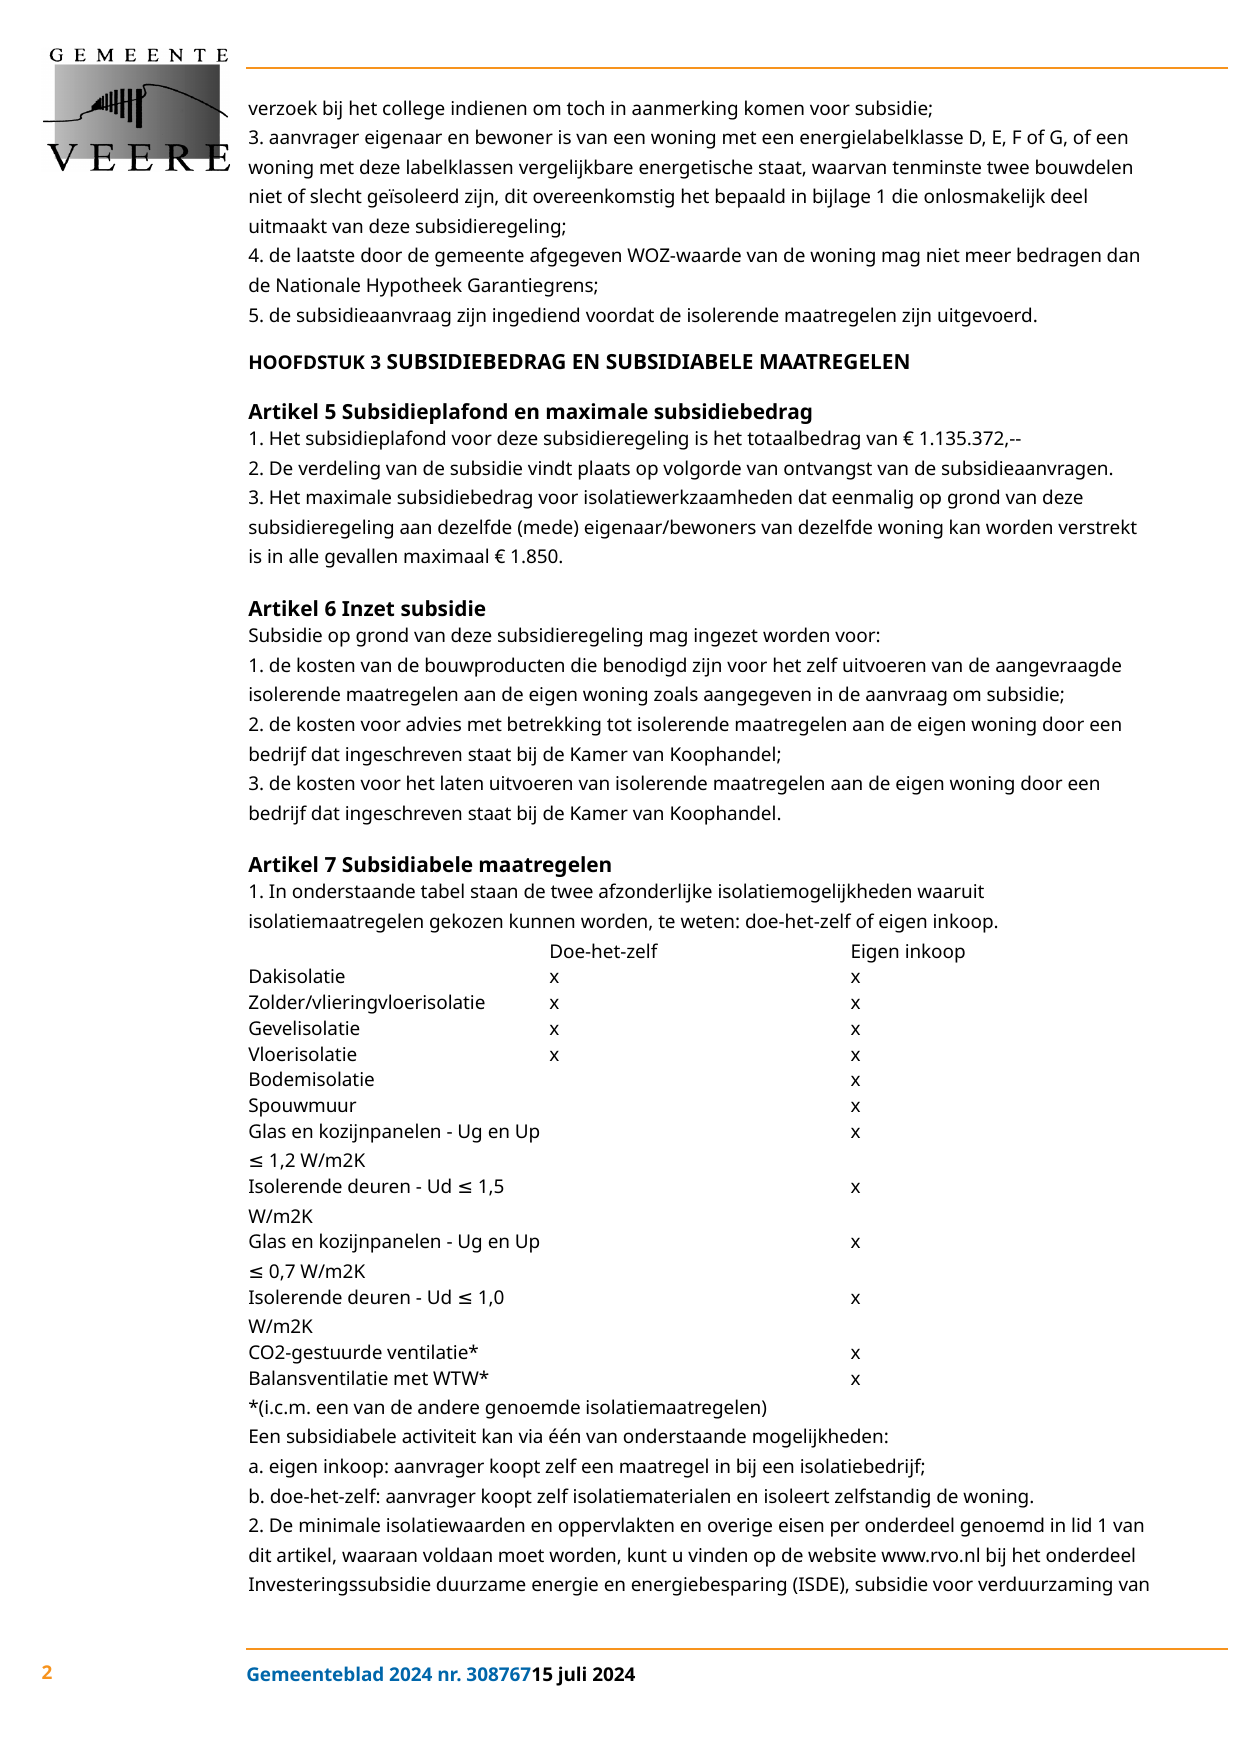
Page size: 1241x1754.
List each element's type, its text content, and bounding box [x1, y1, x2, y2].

table_cell [549, 1365, 850, 1391]
text a. eigen inkoop: aanvrager koopt zelf een maatregel in bij een isolatiebedrijf; [248, 1453, 1152, 1479]
text Een subsidiabele activiteit kan via één van onderstaande mogelijkheden: [248, 1424, 1152, 1449]
table_cell x [850, 1365, 1152, 1391]
table_cell [549, 1229, 850, 1284]
table_cell x [850, 1284, 1152, 1339]
table_cell [549, 1284, 850, 1339]
table_cell Glas en kozijnpanelen - Ug en Up ≤ 1,2 W/m2K [248, 1118, 549, 1173]
table_header Doe-het-zelf [549, 938, 850, 964]
table_cell x [850, 1041, 1152, 1067]
table_cell x [850, 1229, 1152, 1284]
table_cell Bodemisolatie [248, 1067, 549, 1092]
text 2. de kosten voor advies met betrekking tot isolerende maatregelen aan de eigen woning door een bedrijf dat ingeschreven staat bij de Kamer van Koophandel; [248, 711, 1152, 766]
text verzoek bij het college indienen om toch in aanmerking komen voor subsidie; [248, 95, 1152, 121]
table_cell x [850, 1093, 1152, 1118]
table_cell Zolder/vlieringvloerisolatie [248, 990, 549, 1015]
table_cell x [850, 964, 1152, 989]
table_cell Dakisolatie [248, 964, 549, 989]
text 3. aanvrager eigenaar en bewoner is van een woning met een energielabelklasse D, E, F of G, of een woning met deze labelklassen vergelijkbare energetische staat, waarvan tenminste twee bouwdelen niet of slecht geïsoleerd zijn, dit overeenkomstig het bepaald in bijlage 1 die onlosmakelijk deel uitmaakt van deze subsidieregeling; [248, 124, 1152, 239]
text 1. Het subsidieplafond voor deze subsidieregeling is het totaalbedrag van € 1.135.372,-- [248, 425, 1152, 451]
text b. doe-het-zelf: aanvrager koopt zelf isolatiematerialen en isoleert zelfstandig de woning. [248, 1483, 1152, 1508]
table_cell x [549, 1015, 850, 1041]
table_header Eigen inkoop [850, 938, 1152, 964]
table_cell x [850, 1067, 1152, 1092]
text 1. In onderstaande tabel staan de twee afzonderlijke isolatiemogelijkheden waaruit isolatiemaatregelen gekozen kunnen worden, te weten: doe-het-zelf of eigen inkoop. [248, 879, 1152, 934]
table_header [248, 938, 549, 964]
table_cell Spouwmuur [248, 1093, 549, 1118]
table_cell x [850, 1339, 1152, 1365]
table_cell Gevelisolatie [248, 1015, 549, 1041]
text Artikel 5 Subsidieplafond en maximale subsidiebedrag [248, 397, 1152, 425]
text Artikel 7 Subsidiabele maatregelen [248, 850, 1152, 879]
text 1. de kosten van de bouwproducten die benodigd zijn voor het zelf uitvoeren van de aangevraagde isolerende maatregelen aan de eigen woning zoals aangegeven in de aanvraag om subsidie; [248, 652, 1152, 707]
table_cell Isolerende deuren - Ud ≤ 1,5 W/m2K [248, 1174, 549, 1229]
table_cell x [549, 964, 850, 989]
table_cell CO2-gestuurde ventilatie* [248, 1339, 549, 1365]
table_cell x [850, 1118, 1152, 1173]
picture [41, 47, 231, 172]
table_cell x [850, 990, 1152, 1015]
text 3. Het maximale subsidiebedrag voor isolatiewerkzaamheden dat eenmalig op grond van deze subsidieregeling aan dezelfde (mede) eigenaar/bewoners van dezelfde woning kan worden verstrekt is in alle gevallen maximaal € 1.850. [248, 484, 1152, 569]
text 4. de laatste door de gemeente afgegeven WOZ-waarde van de woning mag niet meer bedragen dan de Nationale Hypotheek Garantiegrens; [248, 243, 1152, 298]
table_cell [549, 1339, 850, 1365]
text Subsidie op grond van deze subsidieregeling mag ingezet worden voor: [248, 622, 1152, 648]
text 5. de subsidieaanvraag zijn ingediend voordat de isolerende maatregelen zijn uitgevoerd. [248, 302, 1152, 328]
table_cell Isolerende deuren - Ud ≤ 1,0 W/m2K [248, 1284, 549, 1339]
table_cell x [850, 1015, 1152, 1041]
table_cell x [549, 990, 850, 1015]
text 2. De verdeling van de subsidie vindt plaats op volgorde van ontvangst van de subsidieaanvragen. [248, 455, 1152, 481]
text 3. de kosten voor het laten uitvoeren van isolerende maatregelen aan de eigen woning door een bedrijf dat ingeschreven staat bij de Kamer van Koophandel. [248, 770, 1152, 826]
table_cell Balansventilatie met WTW* [248, 1365, 549, 1391]
table_cell [549, 1118, 850, 1173]
table_cell [549, 1174, 850, 1229]
text 2. De minimale isolatiewaarden en oppervlakten en overige eisen per onderdeel genoemd in lid 1 van dit artikel, waaraan voldaan moet worden, kunt u vinden op de website www.rvo.nl bij het onderdeel Investeringssubsidie duurzame energie en energiebesparing (ISDE), subsidie voor verduurzaming van [248, 1512, 1152, 1597]
table_cell Vloerisolatie [248, 1041, 549, 1067]
text *(i.c.m. een van de andere genoemde isolatiemaatregelen) [248, 1394, 1152, 1420]
table_cell [549, 1067, 850, 1092]
text Artikel 6 Inzet subsidie [248, 594, 1152, 622]
table_cell x [850, 1174, 1152, 1229]
table_cell x [549, 1041, 850, 1067]
table_cell [549, 1093, 850, 1118]
text HOOFDSTUK 3 SUBSIDIEBEDRAG EN SUBSIDIABELE MAATREGELEN [248, 347, 1152, 376]
table_cell Glas en kozijnpanelen - Ug en Up ≤ 0,7 W/m2K [248, 1229, 549, 1284]
